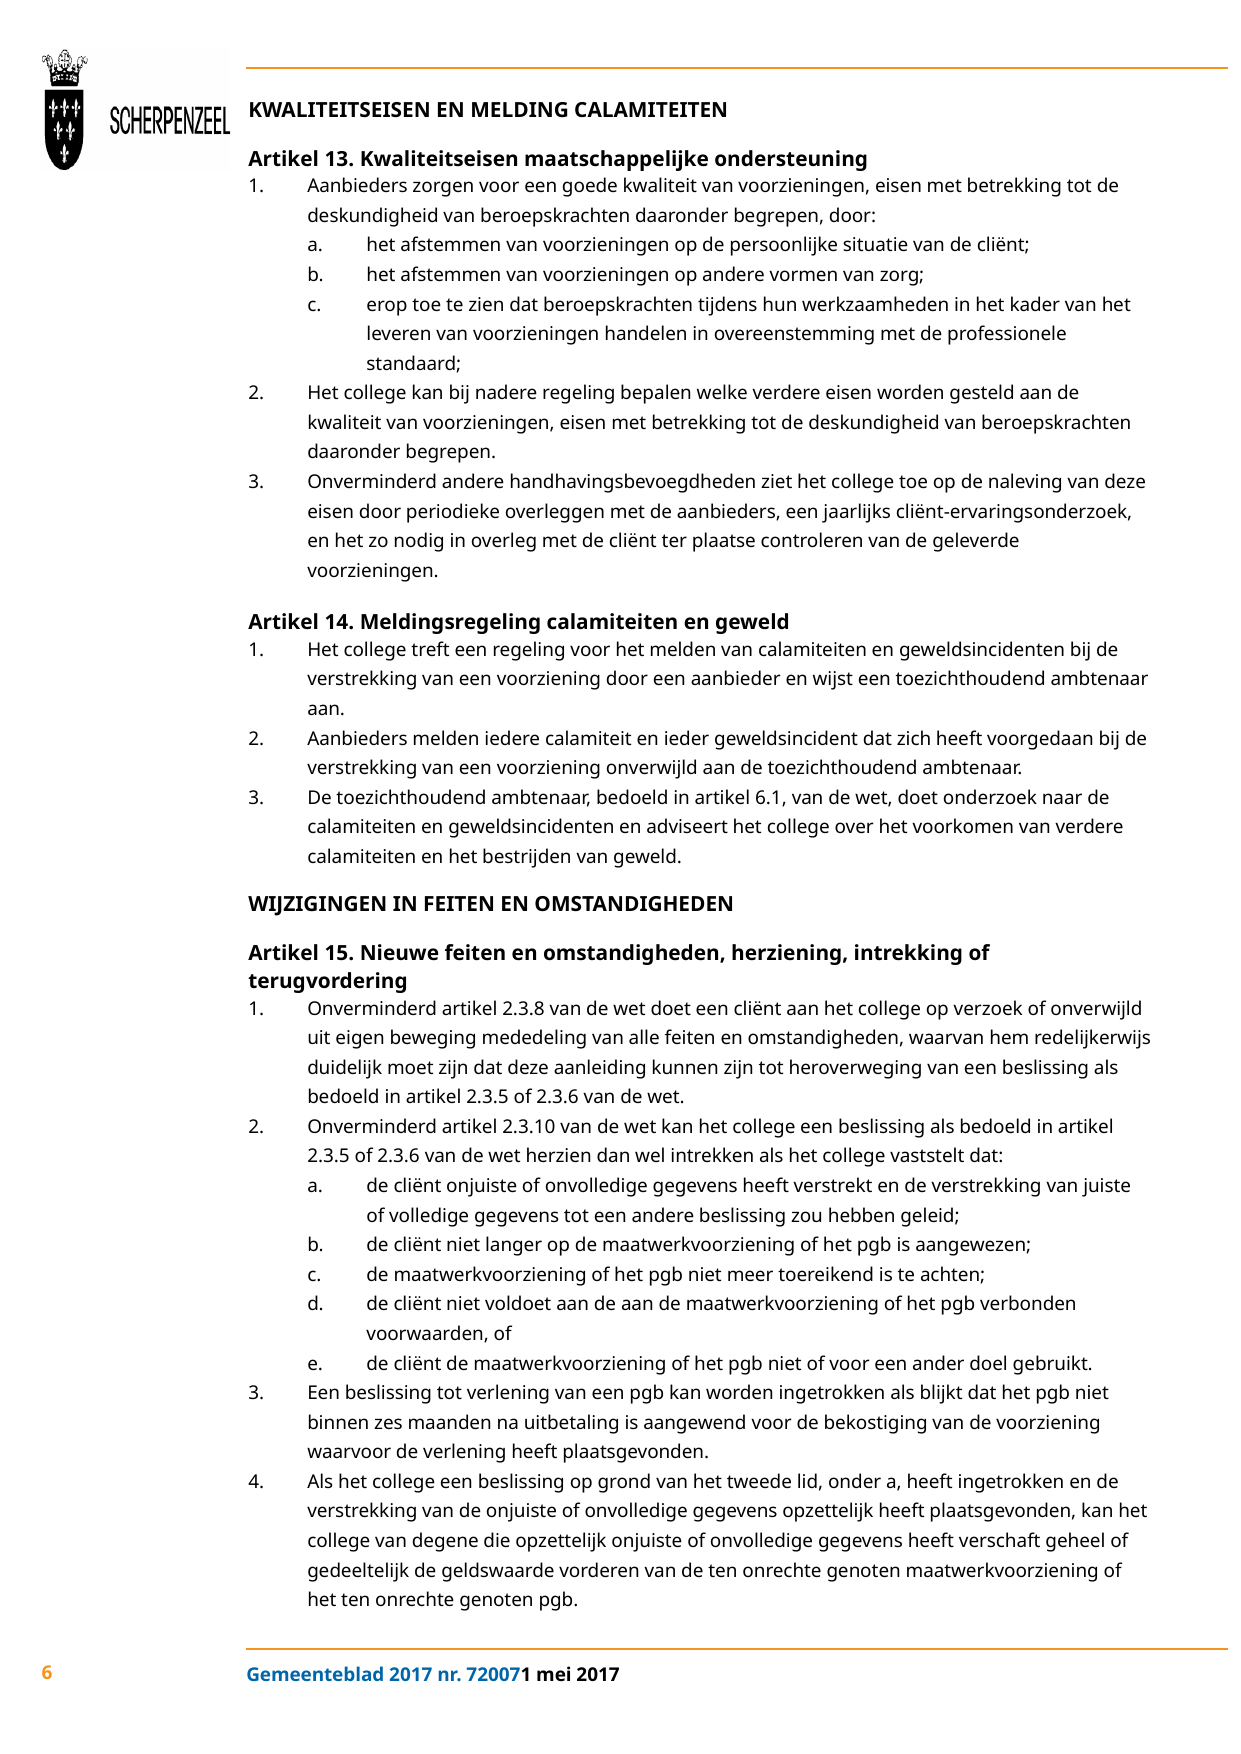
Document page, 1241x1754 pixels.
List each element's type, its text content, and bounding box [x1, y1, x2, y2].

list erop toe te zien dat beroepskrachten tijdens hun werkzaamheden in het kader van het leveren van voorzieningen handelen in overeenstemming met de professionele standaard; [307, 291, 1152, 376]
list De toezichthoudend ambtenaar, bedoeld in artikel 6.1, van de wet, doet onderzoek naar de calamiteiten en geweldsincidenten en adviseert het college over het voorkomen van verdere calamiteiten en het bestrijden van geweld. [248, 784, 1152, 869]
list het afstemmen van voorzieningen op andere vormen van zorg; [307, 261, 1152, 287]
list de cliënt niet voldoet aan de aan de maatwerkvoorziening of het pgb verbonden voorwaarden, of [307, 1291, 1152, 1346]
list Als het college een beslissing op grond van het tweede lid, onder a, heeft ingetrokken en de verstrekking van de onjuiste of onvolledige gegevens opzettelijk heeft plaatsgevonden, kan het college van degene die opzettelijk onjuiste of onvolledige gegevens heeft verschaft geheel of gedeeltelijk de geldswaarde vorderen van de ten onrechte genoten maatwerkvoorziening of het ten onrechte genoten pgb. [248, 1468, 1152, 1612]
text Artikel 13. Kwaliteitseisen maatschappelijke ondersteuning [248, 144, 1152, 172]
list Onverminderd artikel 2.3.8 van de wet doet een cliënt aan het college op verzoek of onverwijld uit eigen beweging mededeling van alle feiten en omstandigheden, waarvan hem redelijkerwijs duidelijk moet zijn dat deze aanleiding kunnen zijn tot heroverweging van een beslissing als bedoeld in artikel 2.3.5 of 2.3.6 van de wet. [248, 995, 1152, 1109]
list de cliënt onjuiste of onvolledige gegevens heeft verstrekt en de verstrekking van juiste of volledige gegevens tot een andere beslissing zou hebben geleid; [307, 1172, 1152, 1228]
list Onverminderd andere handhavingsbevoegdheden ziet het college toe op de naleving van deze eisen door periodieke overleggen met de aanbieders, een jaarlijks cliënt-ervaringsonderzoek, en het zo nodig in overleg met de cliënt ter plaatse controleren van de geleverde voorzieningen. [248, 468, 1152, 583]
list de cliënt de maatwerkvoorziening of het pgb niet of voor een ander doel gebruikt. [307, 1350, 1152, 1376]
text Artikel 15. Nieuwe feiten en omstandigheden, herziening, intrekking of terugvordering [248, 938, 1152, 995]
text Artikel 14. Meldingsregeling calamiteiten en geweld [248, 607, 1152, 636]
list de maatwerkvoorziening of het pgb niet meer toereikend is te achten; [307, 1261, 1152, 1287]
list Aanbieders melden iedere calamiteit en ieder geweldsincident dat zich heeft voorgedaan bij de verstrekking van een voorziening onverwijld aan de toezichthoudend ambtenaar. [248, 725, 1152, 780]
picture [41, 47, 231, 172]
text WIJZIGINGEN IN FEITEN EN OMSTANDIGHEDEN [248, 889, 1152, 917]
list het afstemmen van voorzieningen op de persoonlijke situatie van de cliënt; [307, 232, 1152, 257]
list de cliënt niet langer op de maatwerkvoorziening of het pgb is aangewezen; [307, 1231, 1152, 1257]
list Onverminderd artikel 2.3.10 van de wet kan het college een beslissing als bedoeld in artikel 2.3.5 of 2.3.6 van de wet herzien dan wel intrekken als het college vaststelt dat: [248, 1113, 1152, 1168]
list Het college treft een regeling voor het melden van calamiteiten en geweldsincidenten bij de verstrekking van een voorziening door een aanbieder en wijst een toezichthoudend ambtenaar aan. [248, 636, 1152, 721]
list Het college kan bij nadere regeling bepalen welke verdere eisen worden gesteld aan de kwaliteit van voorzieningen, eisen met betrekking tot de deskundigheid van beroepskrachten daaronder begrepen. [248, 379, 1152, 464]
list Aanbieders zorgen voor een goede kwaliteit van voorzieningen, eisen met betrekking tot de deskundigheid van beroepskrachten daaronder begrepen, door: [248, 172, 1152, 228]
text KWALITEITSEISEN EN MELDING CALAMITEITEN [248, 95, 1152, 123]
list Een beslissing tot verlening van een pgb kan worden ingetrokken als blijkt dat het pgb niet binnen zes maanden na uitbetaling is aangewend voor de bekostiging van de voorziening waarvoor de verlening heeft plaatsgevonden. [248, 1379, 1152, 1464]
